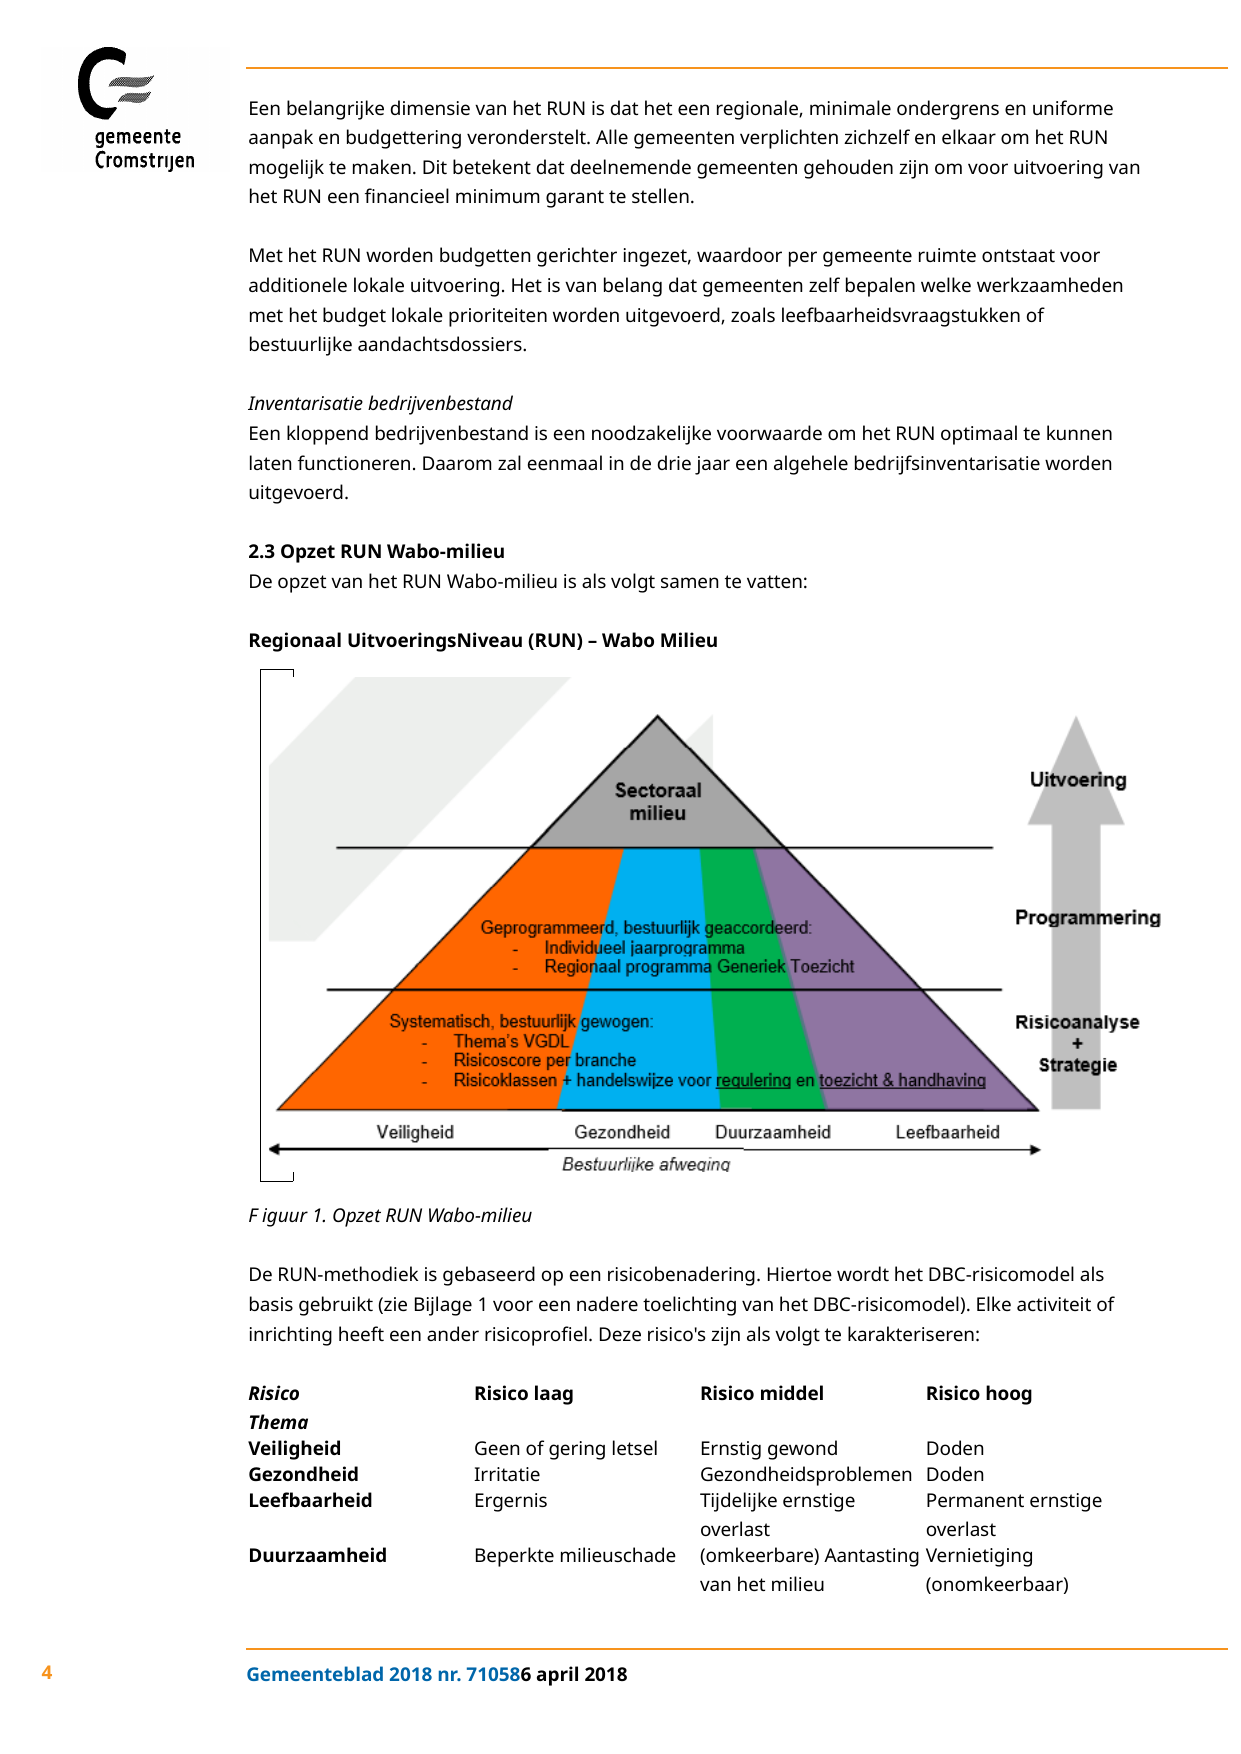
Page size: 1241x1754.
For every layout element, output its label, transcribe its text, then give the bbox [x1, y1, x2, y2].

text Een kloppend bedrijvenbestand is een noodzakelijke voorwaarde om het RUN optimaal te kunnen laten functioneren. Daarom zal eenmaal in de drie jaar een algehele bedrijfsinventarisatie worden uitgevoerd. [248, 420, 1152, 505]
table_header Risico hoog [926, 1380, 1152, 1435]
table_cell Tijdelijke ernstige overlast [700, 1487, 926, 1542]
text De RUN-methodiek is gebaseerd op een risicobenadering. Hiertoe wordt het DBC-risicomodel als basis gebruikt (zie Bijlage 1 voor een nadere toelichting van het DBC-risicomodel). Elke activiteit of inrichting heeft een ander risicoprofiel. Deze risico's zijn als volgt te karakteriseren: [248, 1262, 1152, 1346]
table_cell Permanent ernstige overlast [926, 1487, 1152, 1542]
table_cell Leefbaarheid [248, 1487, 474, 1542]
table_cell Duurzaamheid [248, 1542, 474, 1597]
table_cell Beperkte milieuschade [474, 1542, 700, 1597]
text Regionaal UitvoeringsNiveau (RUN) – Wabo Milieu [248, 627, 1152, 653]
table_cell Ernstig gewond [700, 1435, 926, 1461]
table_cell Doden [926, 1461, 1152, 1487]
text 2.3 Opzet RUN Wabo-milieu [248, 538, 1152, 564]
table_cell Ergernis [474, 1487, 700, 1542]
table_cell Veiligheid [248, 1435, 474, 1461]
text De opzet van het RUN Wabo-milieu is als volgt samen te vatten: [248, 568, 1152, 594]
table_cell Gezondheidsproblemen [700, 1461, 926, 1487]
text Met het RUN worden budgetten gerichter ingezet, waardoor per gemeente ruimte ontstaat voor additionele lokale uitvoering. Het is van belang dat gemeenten zelf bepalen welke werkzaamheden met het budget lokale prioriteiten worden uitgevoerd, zoals leefbaarheidsvraagstukken of bestuurlijke aandachtsdossiers. [248, 243, 1152, 357]
picture [41, 47, 231, 172]
text F iguur 1. Opzet RUN Wabo-milieu [248, 1202, 1152, 1228]
table_cell Doden [926, 1435, 1152, 1461]
picture [268, 677, 1173, 1172]
table_header Risico Thema [248, 1380, 474, 1435]
text Inventarisatie bedrijvenbestand [248, 391, 1152, 416]
table_cell Irritatie [474, 1461, 700, 1487]
text Een belangrijke dimensie van het RUN is dat het een regionale, minimale ondergrens en uniforme aanpak en budgettering veronderstelt. Alle gemeenten verplichten zichzelf en elkaar om het RUN mogelijk te maken. Dit betekent dat deelnemende gemeenten gehouden zijn om voor uitvoering van het RUN een financieel minimum garant te stellen. [248, 95, 1152, 209]
table_cell Vernietiging (onomkeerbaar) [926, 1542, 1152, 1597]
table_cell (omkeerbare) Aantasting van het milieu [700, 1542, 926, 1597]
table_header Risico laag [474, 1380, 700, 1435]
table_cell Geen of gering letsel [474, 1435, 700, 1461]
table_cell Gezondheid [248, 1461, 474, 1487]
table_header Risico middel [700, 1380, 926, 1435]
